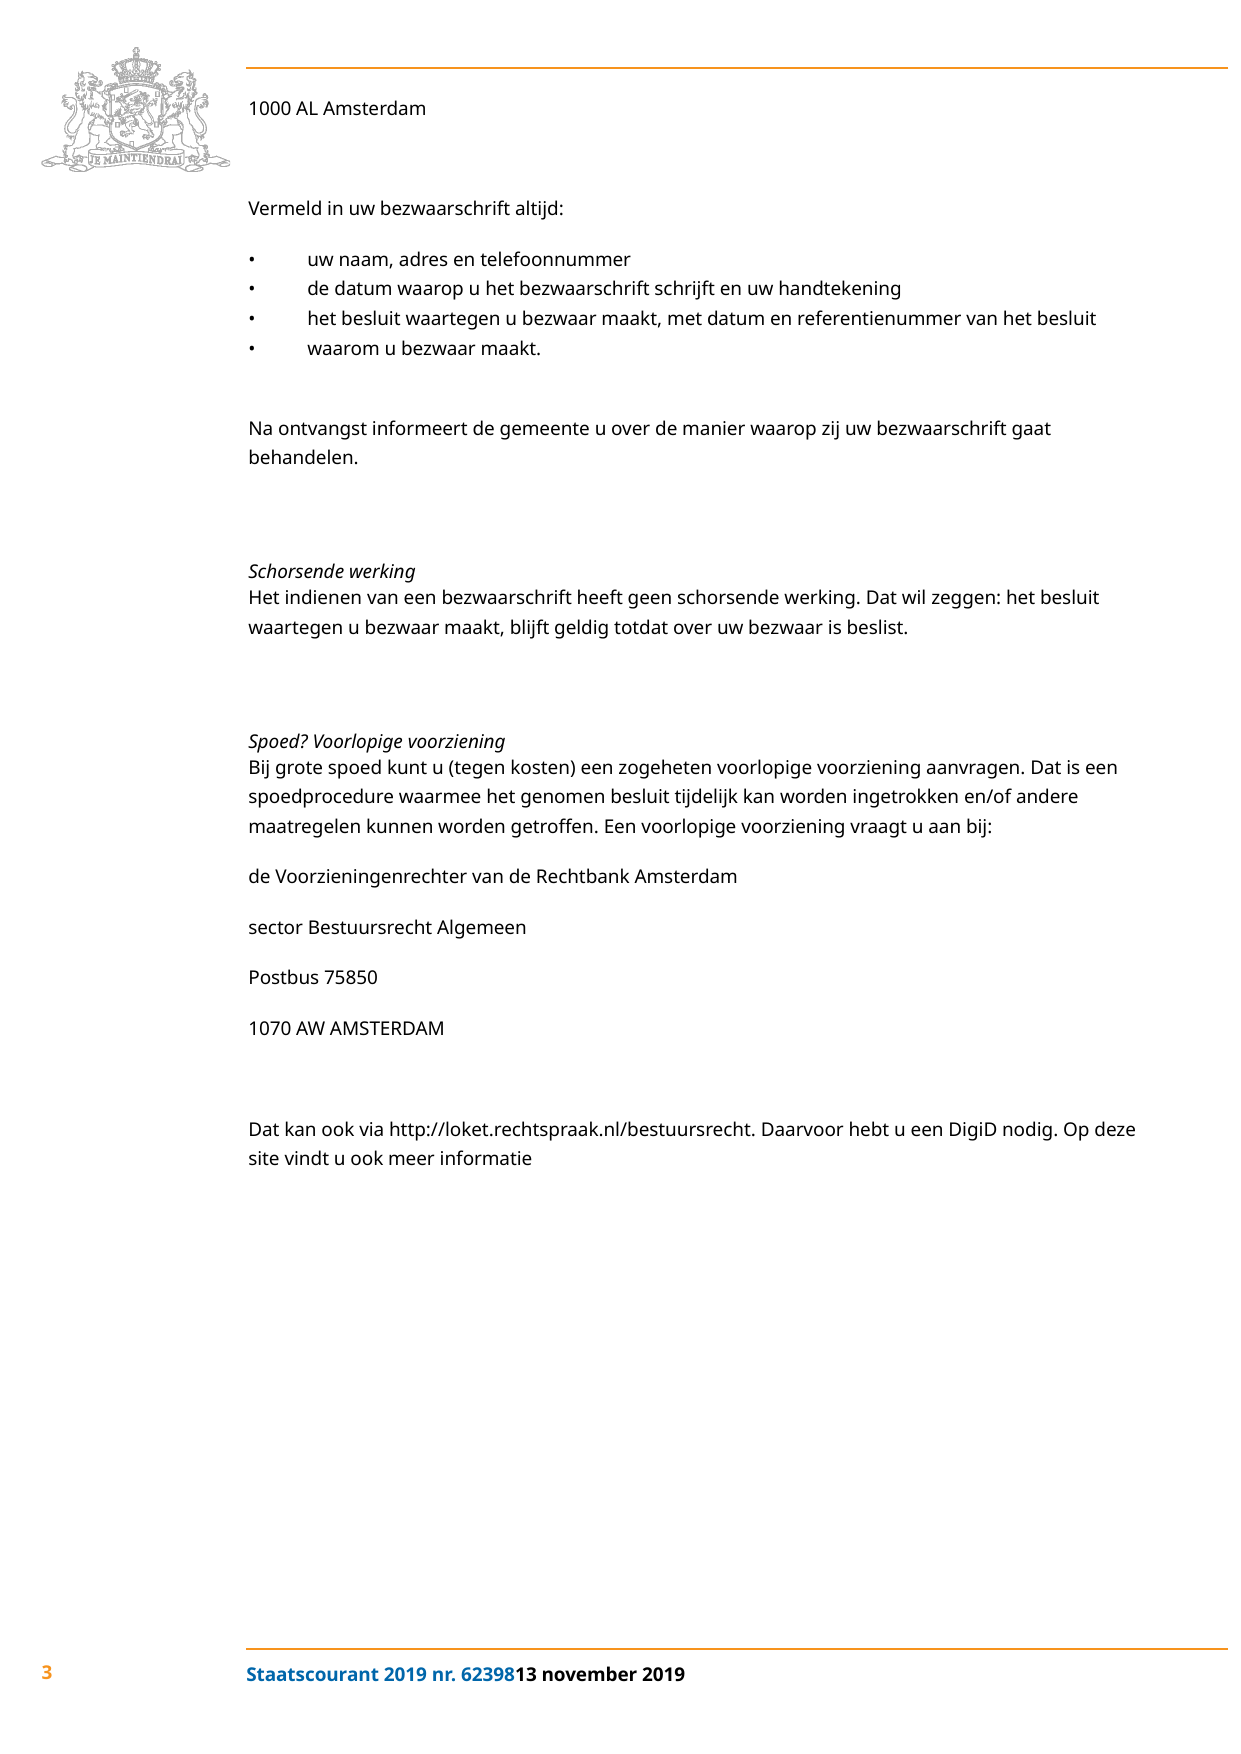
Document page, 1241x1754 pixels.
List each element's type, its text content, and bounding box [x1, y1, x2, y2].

list waarom u bezwaar maakt. [248, 335, 1152, 361]
text Schorsende werking [248, 559, 1152, 584]
text Bij grote spoed kunt u (tegen kosten) een zogeheten voorlopige voorziening aanvragen. Dat is een spoedprocedure waarmee het genomen besluit tijdelijk kan worden ingetrokken en/of andere maatregelen kunnen worden getroffen. Een voorlopige voorziening vraagt u aan bij: [248, 754, 1152, 839]
text 1000 AL Amsterdam [248, 95, 1152, 121]
list de datum waarop u het bezwaarschrift schrijft en uw handtekening [248, 276, 1152, 301]
text de Voorzieningenrechter van de Rechtbank Amsterdam [248, 864, 1152, 889]
picture [41, 47, 231, 172]
text sector Bestuursrecht Algemeen [248, 914, 1152, 940]
text Postbus 75850 [248, 964, 1152, 990]
list het besluit waartegen u bezwaar maakt, met datum en referentienummer van het besluit [248, 305, 1152, 331]
list uw naam, adres en telefoonnummer [248, 246, 1152, 272]
text 1070 AW AMSTERDAM [248, 1015, 1152, 1041]
text Dat kan ook via http://loket.rechtspraak.nl/bestuursrecht. Daarvoor hebt u een DigiD nodig. Op deze site vindt u ook meer informatie [248, 1116, 1152, 1171]
text Spoed? Voorlopige voorziening [248, 728, 1152, 754]
text Het indienen van een bezwaarschrift heeft geen schorsende werking. Dat wil zeggen: het besluit waartegen u bezwaar maakt, blijft geldig totdat over uw bezwaar is beslist. [248, 584, 1152, 640]
text Vermeld in uw bezwaarschrift altijd: [248, 196, 1152, 221]
text Na ontvangst informeert de gemeente u over de manier waarop zij uw bezwaarschrift gaat behandelen. [248, 415, 1152, 470]
